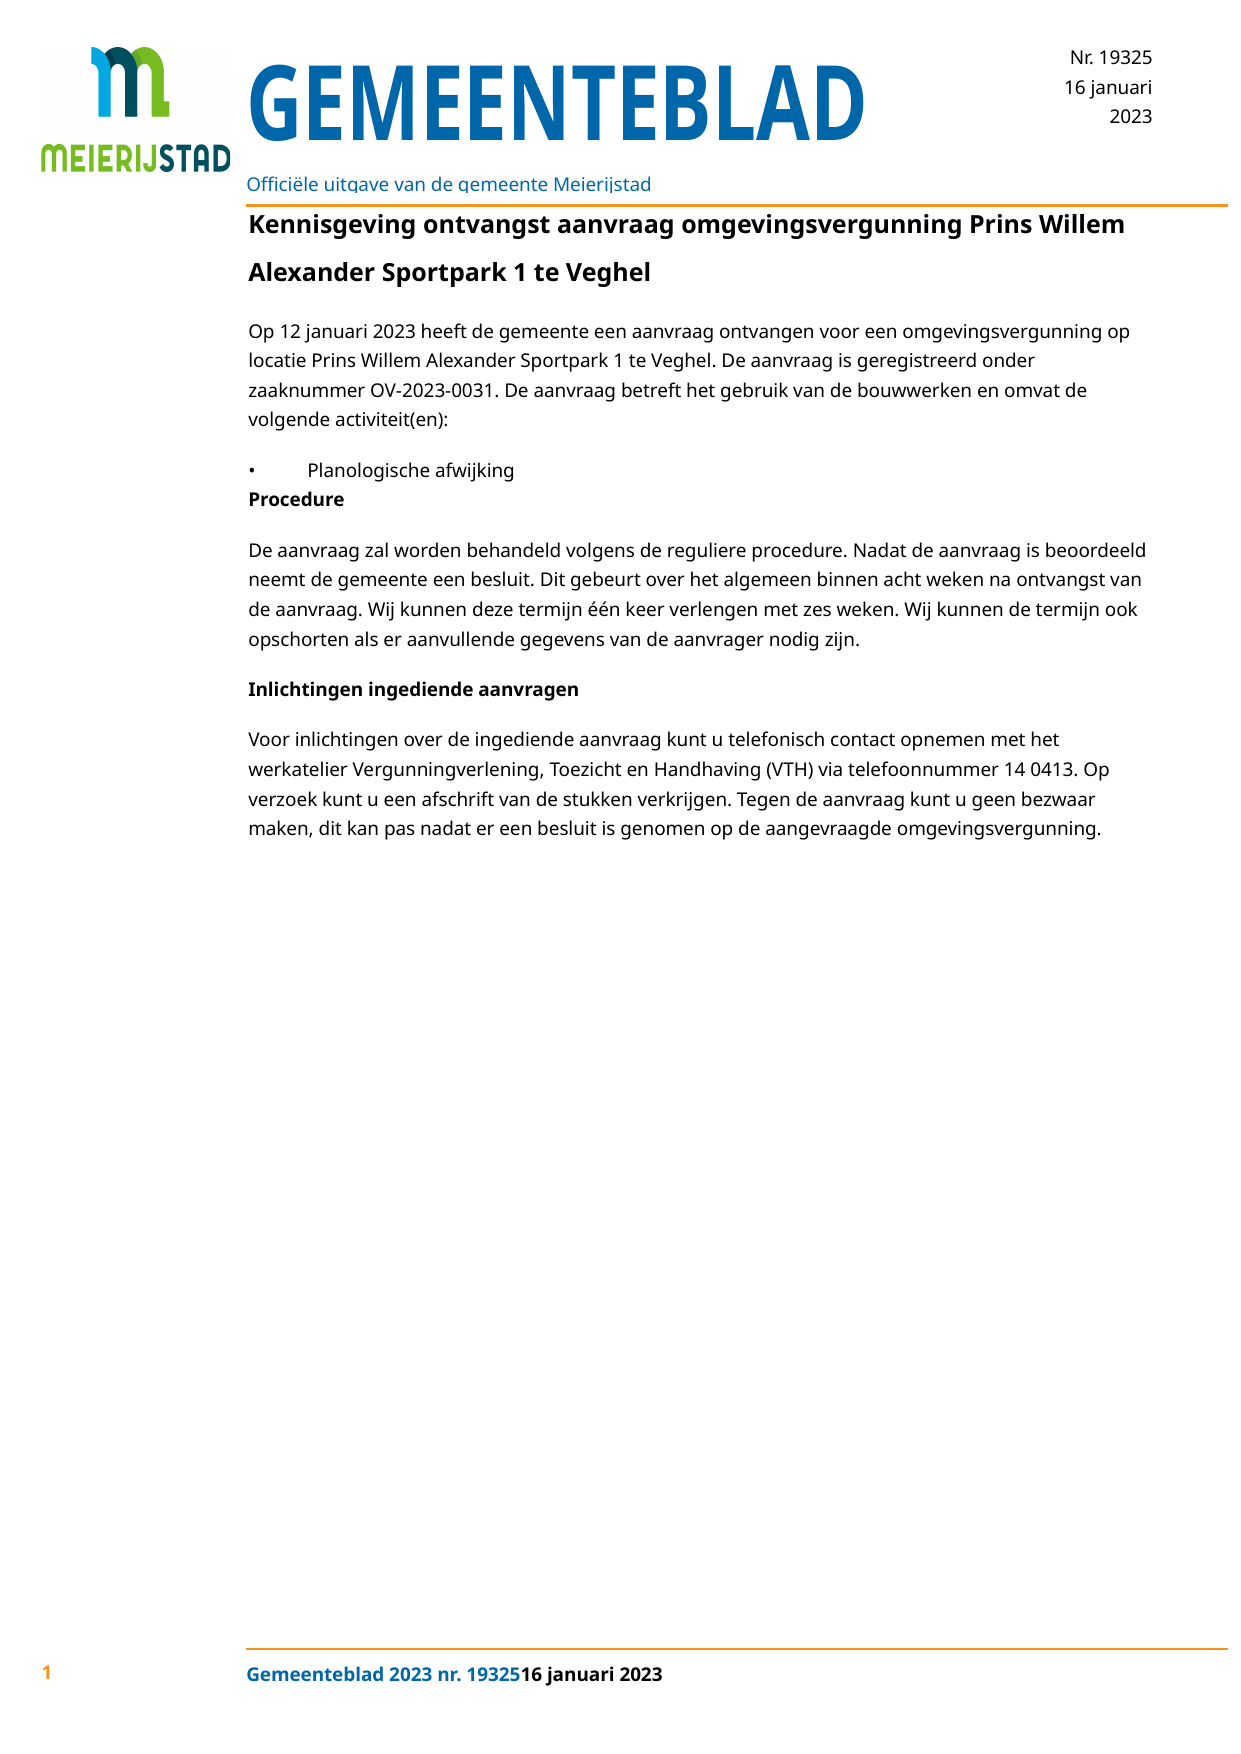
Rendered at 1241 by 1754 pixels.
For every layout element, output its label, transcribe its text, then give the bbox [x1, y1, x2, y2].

text Voor inlichtingen over de ingediende aanvraag kunt u telefonisch contact opnemen met het werkatelier Vergunningverlening, Toezicht en Handhaving (VTH) via telefoonnummer 14 0413. Op verzoek kunt u een afschrift van de stukken verkrijgen. Tegen de aanvraag kunt u geen bezwaar maken, dit kan pas nadat er een besluit is genomen op de aangevraagde omgevingsvergunning. [248, 727, 1152, 841]
text De aanvraag zal worden behandeld volgens de reguliere procedure. Nadat de aanvraag is beoordeeld neemt de gemeente een besluit. Dit gebeurt over het algemeen binnen acht weken na ontvangst van de aanvraag. Wij kunnen deze termijn één keer verlengen met zes weken. Wij kunnen de termijn ook opschorten als er aanvullende gegevens van de aanvrager nodig zijn. [248, 537, 1152, 652]
text Procedure [248, 487, 1152, 512]
picture [41, 47, 231, 172]
text Inlichtingen ingediende aanvragen [248, 676, 1152, 702]
list Planologische afwijking [248, 457, 1152, 483]
text Op 12 januari 2023 heeft de gemeente een aanvraag ontvangen voor een omgevingsvergunning op locatie Prins Willem Alexander Sportpark 1 te Veghel. De aanvraag is geregistreerd onder zaaknummer OV-2023-0031. De aanvraag betreft het gebruik van de bouwwerken en omvat de volgende activiteit(en): [248, 318, 1152, 432]
text Kennisgeving ontvangst aanvraag omgevingsvergunning Prins Willem Alexander Sportpark 1 te Veghel [248, 207, 1152, 288]
